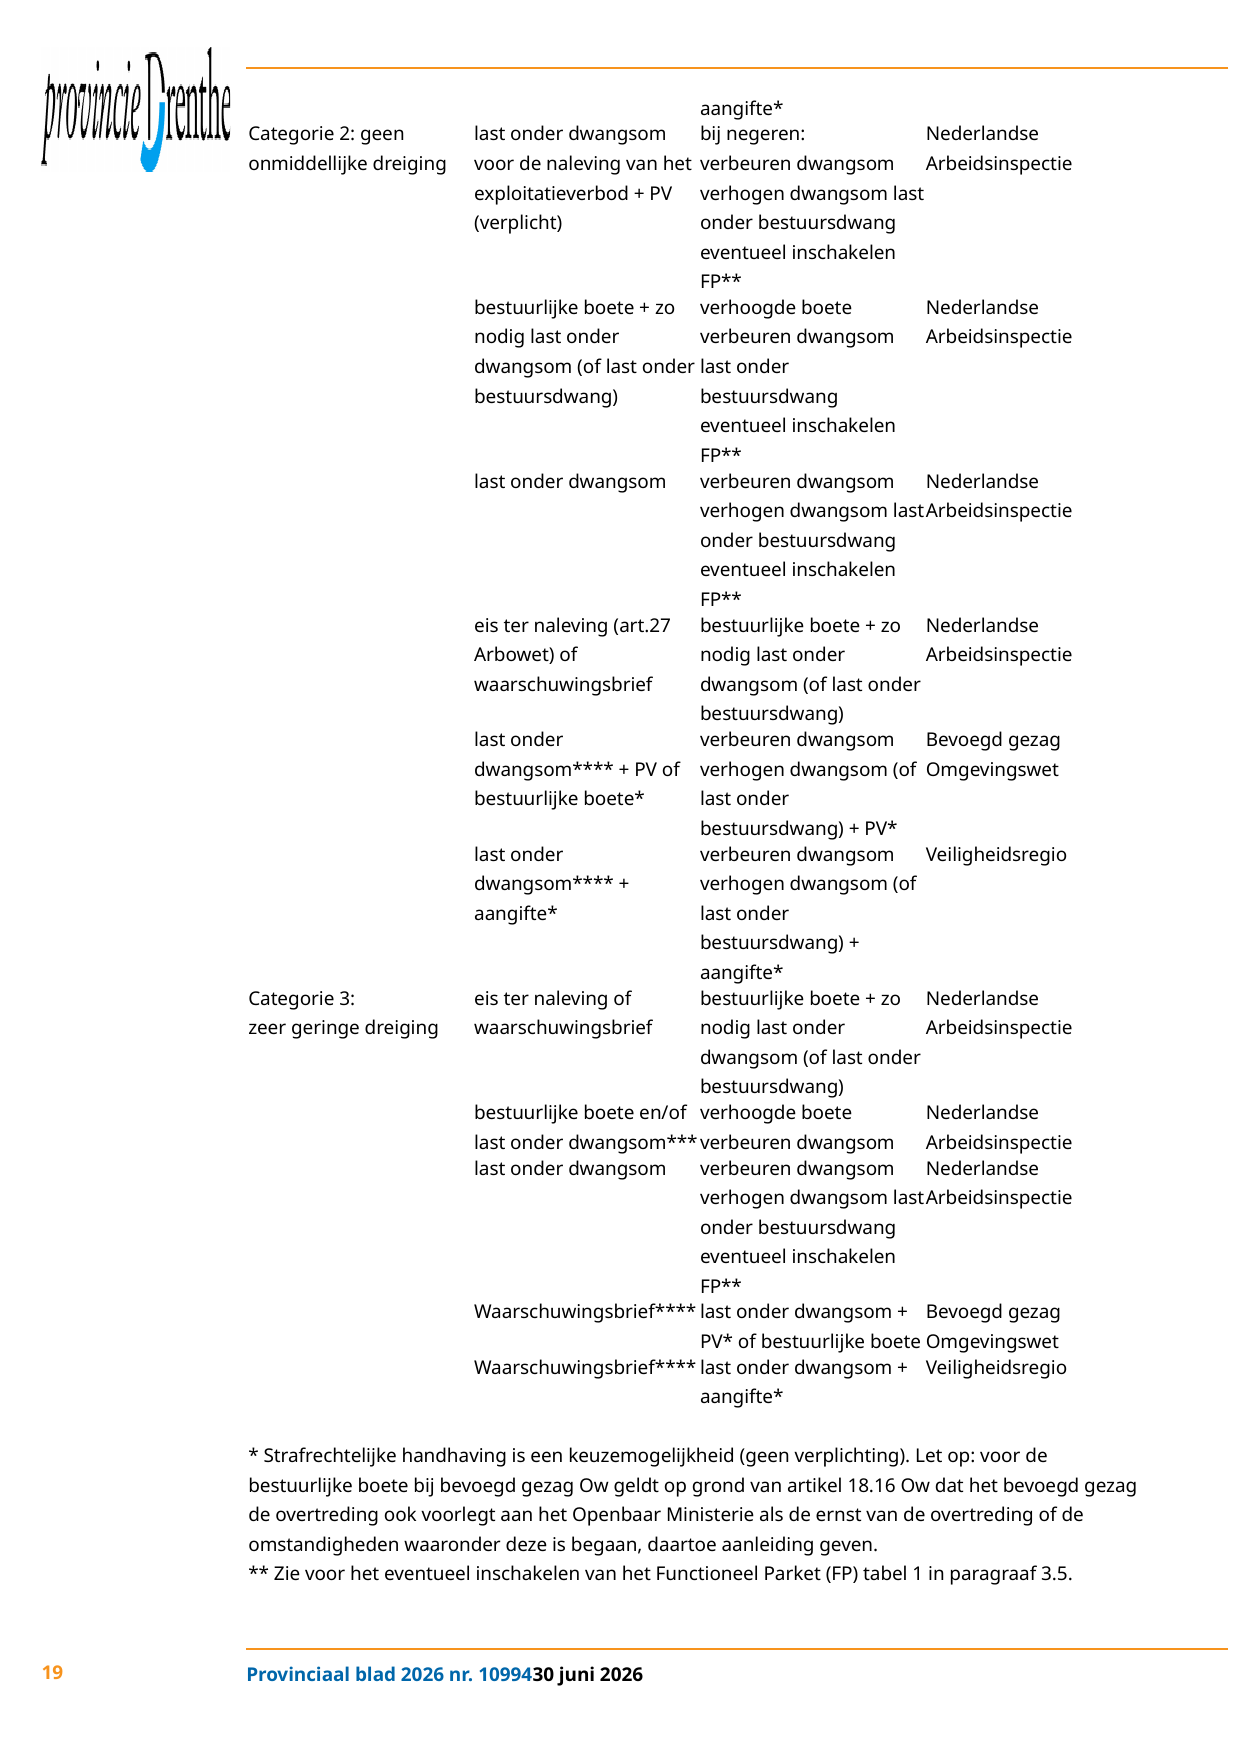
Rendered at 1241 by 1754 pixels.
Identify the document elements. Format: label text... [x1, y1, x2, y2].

table_cell Veiligheidsregio [926, 841, 1152, 985]
table_cell Bevoegd gezag Omgevingswet [926, 1299, 1152, 1354]
table_cell Categorie 3: zeer geringe dreiging [248, 985, 474, 1409]
table_cell Nederlandse Arbeidsinspectie [926, 985, 1152, 1099]
table_cell last onder dwangsom [474, 468, 700, 612]
text ** Zie voor het eventueel inschakelen van het Functioneel Parket (FP) tabel 1 in paragraaf 3.5. [248, 1561, 1152, 1586]
table_cell aangifte* [700, 95, 926, 121]
table_cell last onder dwangsom + aangifte* [700, 1354, 926, 1409]
table_cell bij negeren: verbeuren dwangsom verhogen dwangsom last onder bestuursdwang eventueel inschakelen FP** [700, 121, 926, 294]
table_cell Nederlandse Arbeidsinspectie [926, 1099, 1152, 1155]
text * Strafrechtelijke handhaving is een keuzemogelijkheid (geen verplichting). Let op: voor de bestuurlijke boete bij bevoegd gezag Ow geldt op grond van artikel 18.16 Ow dat het bevoegd gezag de overtreding ook voorlegt aan het Openbaar Ministerie als de ernst van de overtreding of de omstandigheden waaronder deze is begaan, daartoe aanleiding geven. [248, 1442, 1152, 1557]
table_cell bestuurlijke boete + zo nodig last onder dwangsom (of last onder bestuursdwang) [474, 294, 700, 468]
table_cell eis ter naleving (art.27 Arbowet) of waarschuwingsbrief [474, 612, 700, 726]
table_cell [926, 95, 1152, 121]
table_cell last onder dwangsom voor de naleving van het exploitatieverbod + PV (verplicht) [474, 121, 700, 294]
table_cell verbeuren dwangsom verhogen dwangsom last onder bestuursdwang eventueel inschakelen FP** [700, 1155, 926, 1299]
table_cell Nederlandse Arbeidsinspectie [926, 1155, 1152, 1299]
table_cell bestuurlijke boete + zo nodig last onder dwangsom (of last onder bestuursdwang) [700, 985, 926, 1099]
table_cell Nederlandse Arbeidsinspectie [926, 294, 1152, 468]
table_cell last onder dwangsom**** + aangifte* [474, 841, 700, 985]
table_cell last onder dwangsom + PV* of bestuurlijke boete [700, 1299, 926, 1354]
table_cell verhoogde boete verbeuren dwangsom last onder bestuursdwang eventueel inschakelen FP** [700, 294, 926, 468]
table_cell bestuurlijke boete en/of last onder dwangsom*** [474, 1099, 700, 1155]
table_cell Waarschuwingsbrief**** [474, 1354, 700, 1409]
table_cell Nederlandse Arbeidsinspectie [926, 612, 1152, 726]
table_cell Nederlandse Arbeidsinspectie [926, 468, 1152, 612]
table_cell verbeuren dwangsom verhogen dwangsom (of last onder bestuursdwang) + PV* [700, 726, 926, 841]
table_cell Categorie 2: geen onmiddellijke dreiging [248, 121, 474, 294]
table_cell [248, 294, 474, 985]
table_cell Veiligheidsregio [926, 1354, 1152, 1409]
table_cell [248, 95, 474, 121]
table_cell bestuurlijke boete + zo nodig last onder dwangsom (of last onder bestuursdwang) [700, 612, 926, 726]
table_cell Waarschuwingsbrief**** [474, 1299, 700, 1354]
picture [41, 47, 231, 172]
table_cell Nederlandse Arbeidsinspectie [926, 121, 1152, 294]
table_cell verbeuren dwangsom verhogen dwangsom last onder bestuursdwang eventueel inschakelen FP** [700, 468, 926, 612]
table_cell last onder dwangsom**** + PV of bestuurlijke boete* [474, 726, 700, 841]
table_cell verbeuren dwangsom verhogen dwangsom (of last onder bestuursdwang) + aangifte* [700, 841, 926, 985]
table_cell [474, 95, 700, 121]
table_cell eis ter naleving of waarschuwingsbrief [474, 985, 700, 1099]
table_cell last onder dwangsom [474, 1155, 700, 1299]
table_cell verhoogde boete verbeuren dwangsom [700, 1099, 926, 1155]
table_cell Bevoegd gezag Omgevingswet [926, 726, 1152, 841]
